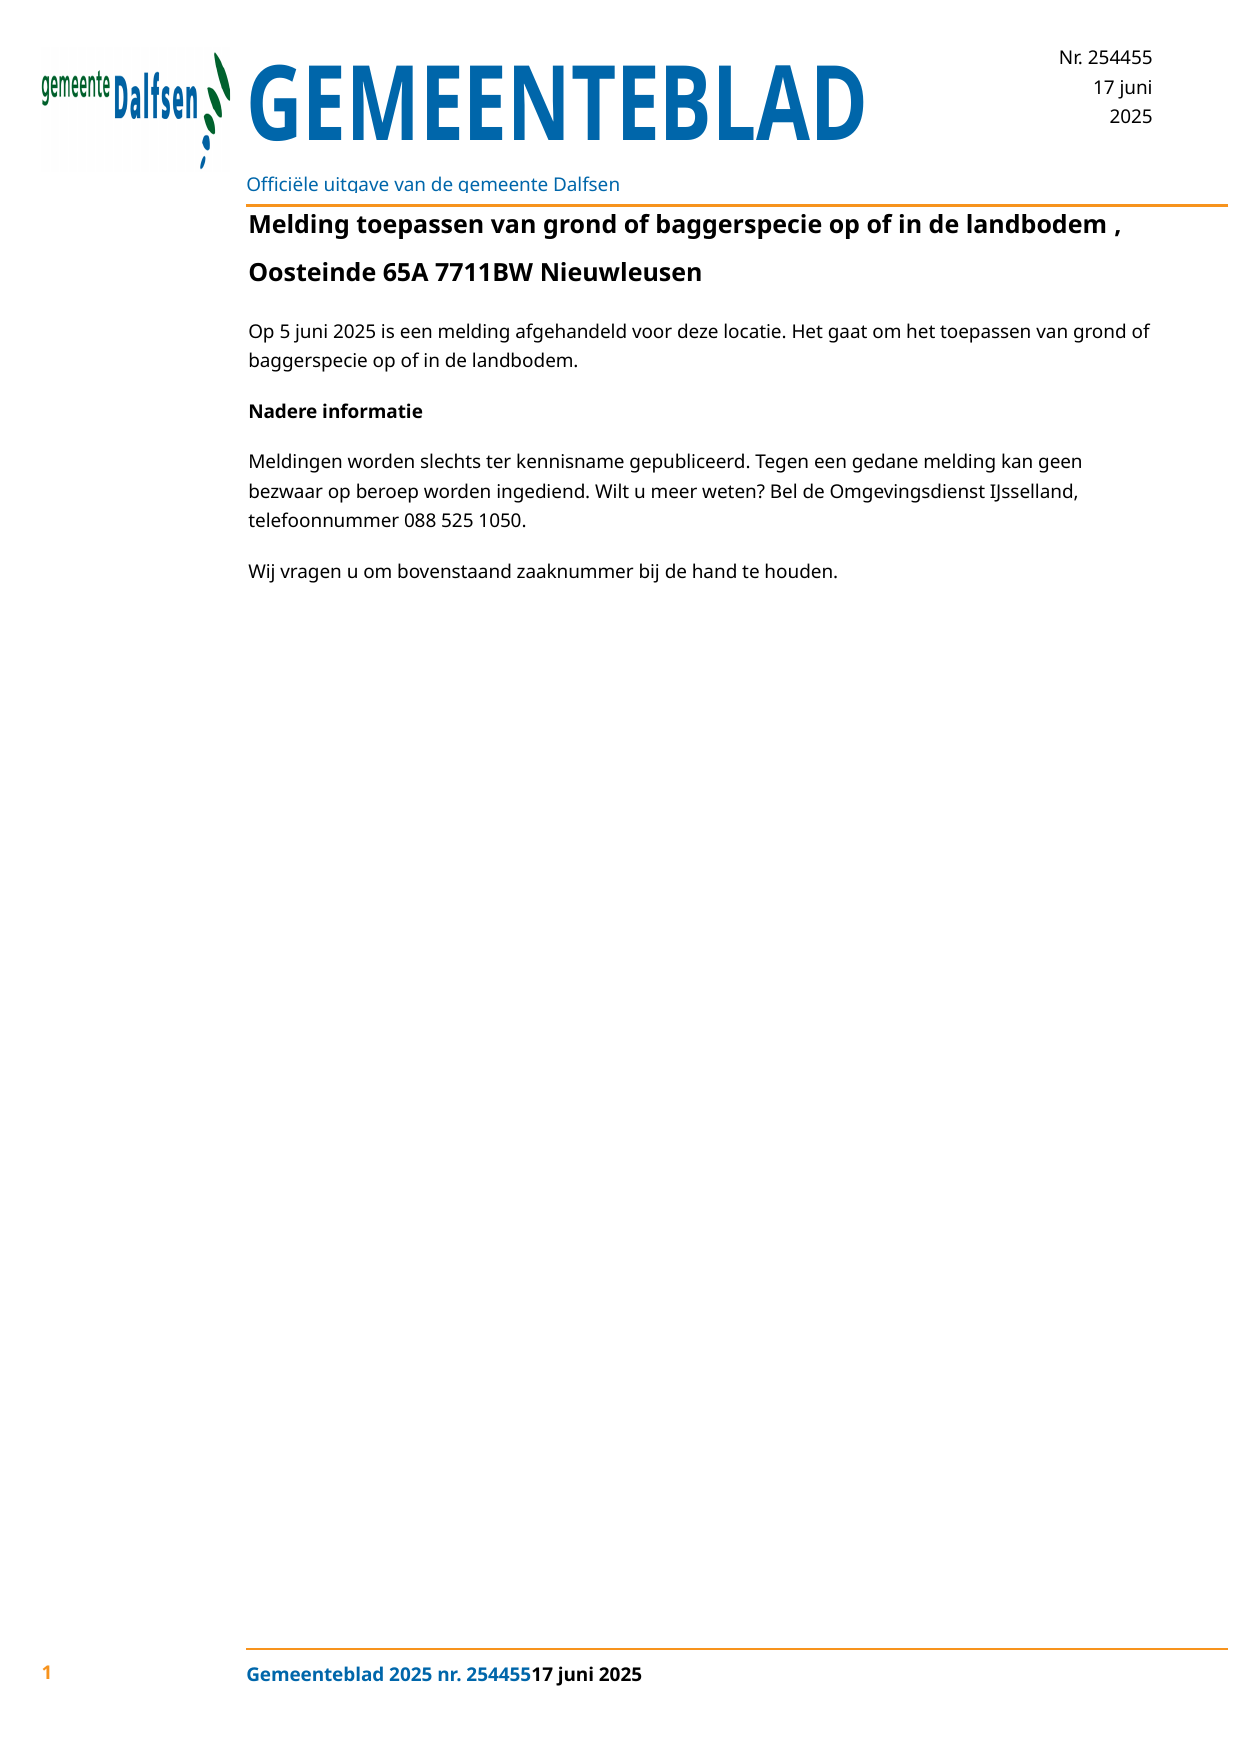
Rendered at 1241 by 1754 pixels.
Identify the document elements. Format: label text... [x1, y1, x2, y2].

picture [41, 47, 231, 172]
text Meldingen worden slechts ter kennisname gepubliceerd. Tegen een gedane melding kan geen bezwaar op beroep worden ingediend. Wilt u meer weten? Bel de Omgevingsdienst IJsselland, telefoonnummer 088 525 1050. [248, 448, 1152, 533]
text Op 5 juni 2025 is een melding afgehandeld voor deze locatie. Het gaat om het toepassen van grond of baggerspecie op of in de landbodem. [248, 318, 1152, 373]
text Wij vragen u om bovenstaand zaaknummer bij de hand te houden. [248, 558, 1152, 584]
text Melding toepassen van grond of baggerspecie op of in de landbodem , Oosteinde 65A 7711BW Nieuwleusen [248, 207, 1152, 288]
text Nadere informatie [248, 398, 1152, 424]
